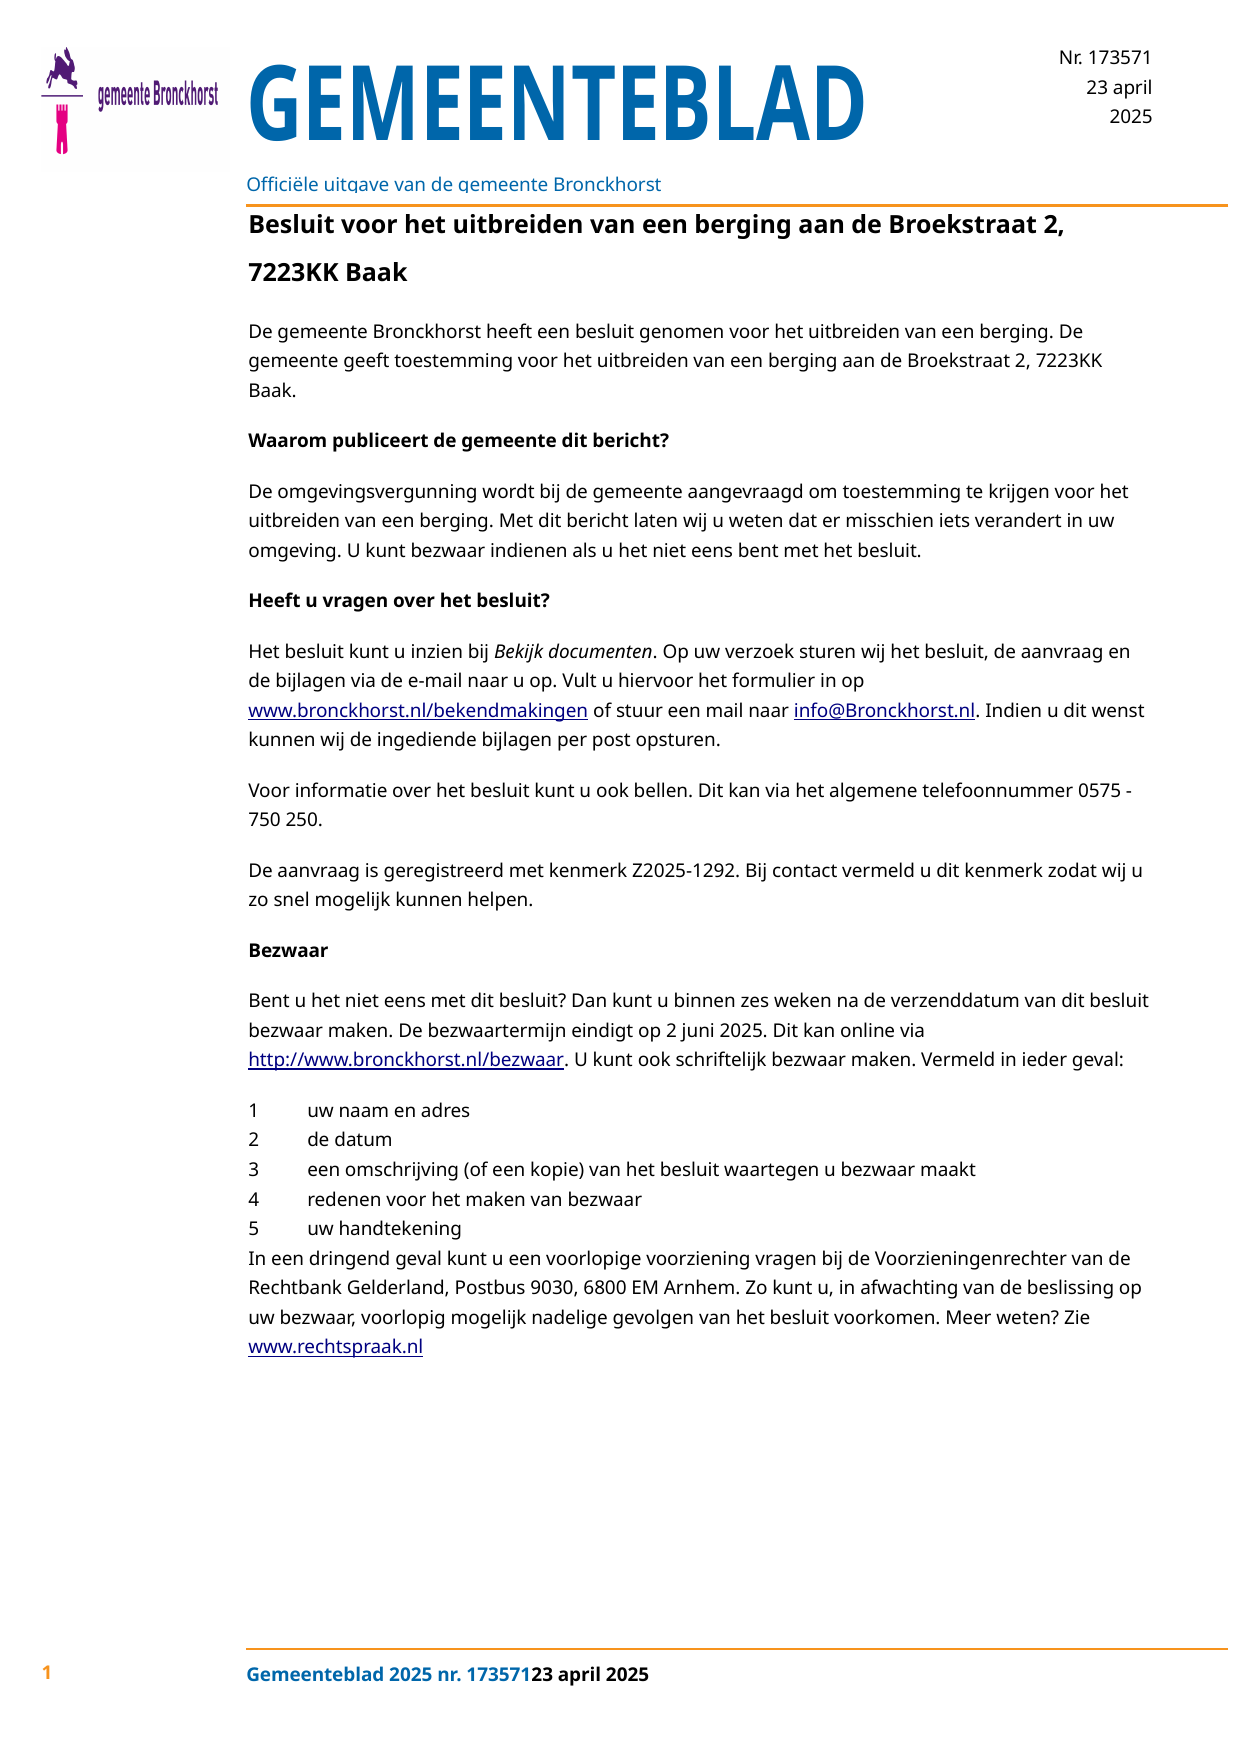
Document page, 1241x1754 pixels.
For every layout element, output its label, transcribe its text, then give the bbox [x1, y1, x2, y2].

list redenen voor het maken van bezwaar [248, 1186, 1152, 1212]
text De omgevingsvergunning wordt bij de gemeente aangevraagd om toestemming te krijgen voor het uitbreiden van een berging. Met dit bericht laten wij u weten dat er misschien iets verandert in uw omgeving. U kunt bezwaar indienen als u het niet eens bent met het besluit. [248, 478, 1152, 563]
text De aanvraag is geregistreerd met kenmerk Z2025-1292. Bij contact vermeld u dit kenmerk zodat wij u zo snel mogelijk kunnen helpen. [248, 857, 1152, 912]
text Waarom publiceert de gemeente dit bericht? [248, 427, 1152, 453]
list uw handtekening [248, 1215, 1152, 1241]
text Besluit voor het uitbreiden van een berging aan de Broekstraat 2, 7223KK Baak [248, 207, 1152, 288]
text Heeft u vragen over het besluit? [248, 587, 1152, 613]
list een omschrijving (of een kopie) van het besluit waartegen u bezwaar maakt [248, 1156, 1152, 1182]
list uw naam en adres [248, 1097, 1152, 1123]
text De gemeente Bronckhorst heeft een besluit genomen voor het uitbreiden van een berging. De gemeente geeft toestemming voor het uitbreiden van een berging aan de Broekstraat 2, 7223KK Baak. [248, 318, 1152, 403]
text In een dringend geval kunt u een voorlopige voorziening vragen bij de Voorzieningenrechter van de Rechtbank Gelderland, Postbus 9030, 6800 EM Arnhem. Zo kunt u, in afwachting van de beslissing op uw bezwaar, voorlopig mogelijk nadelige gevolgen van het besluit voorkomen. Meer weten? Zie www.rechtspraak.nl [248, 1245, 1152, 1359]
picture [41, 47, 231, 172]
text Bezwaar [248, 937, 1152, 963]
list de datum [248, 1127, 1152, 1152]
text Voor informatie over het besluit kunt u ook bellen. Dit kan via het algemene telefoonnummer 0575 - 750 250. [248, 777, 1152, 832]
text Bent u het niet eens met dit besluit? Dan kunt u binnen zes weken na de verzenddatum van dit besluit bezwaar maken. De bezwaartermijn eindigt op 2 juni 2025. Dit kan online via http://www.bronckhorst.nl/bezwaar. U kunt ook schriftelijk bezwaar maken. Vermeld in ieder geval: [248, 987, 1152, 1072]
text Het besluit kunt u inzien bij Bekijk documenten. Op uw verzoek sturen wij het besluit, de aanvraag en de bijlagen via de e-mail naar u op. Vult u hiervoor het formulier in op www.bronckhorst.nl/bekendmakingen of stuur een mail naar info@Bronckhorst.nl. Indien u dit wenst kunnen wij de ingediende bijlagen per post opsturen. [248, 638, 1152, 752]
